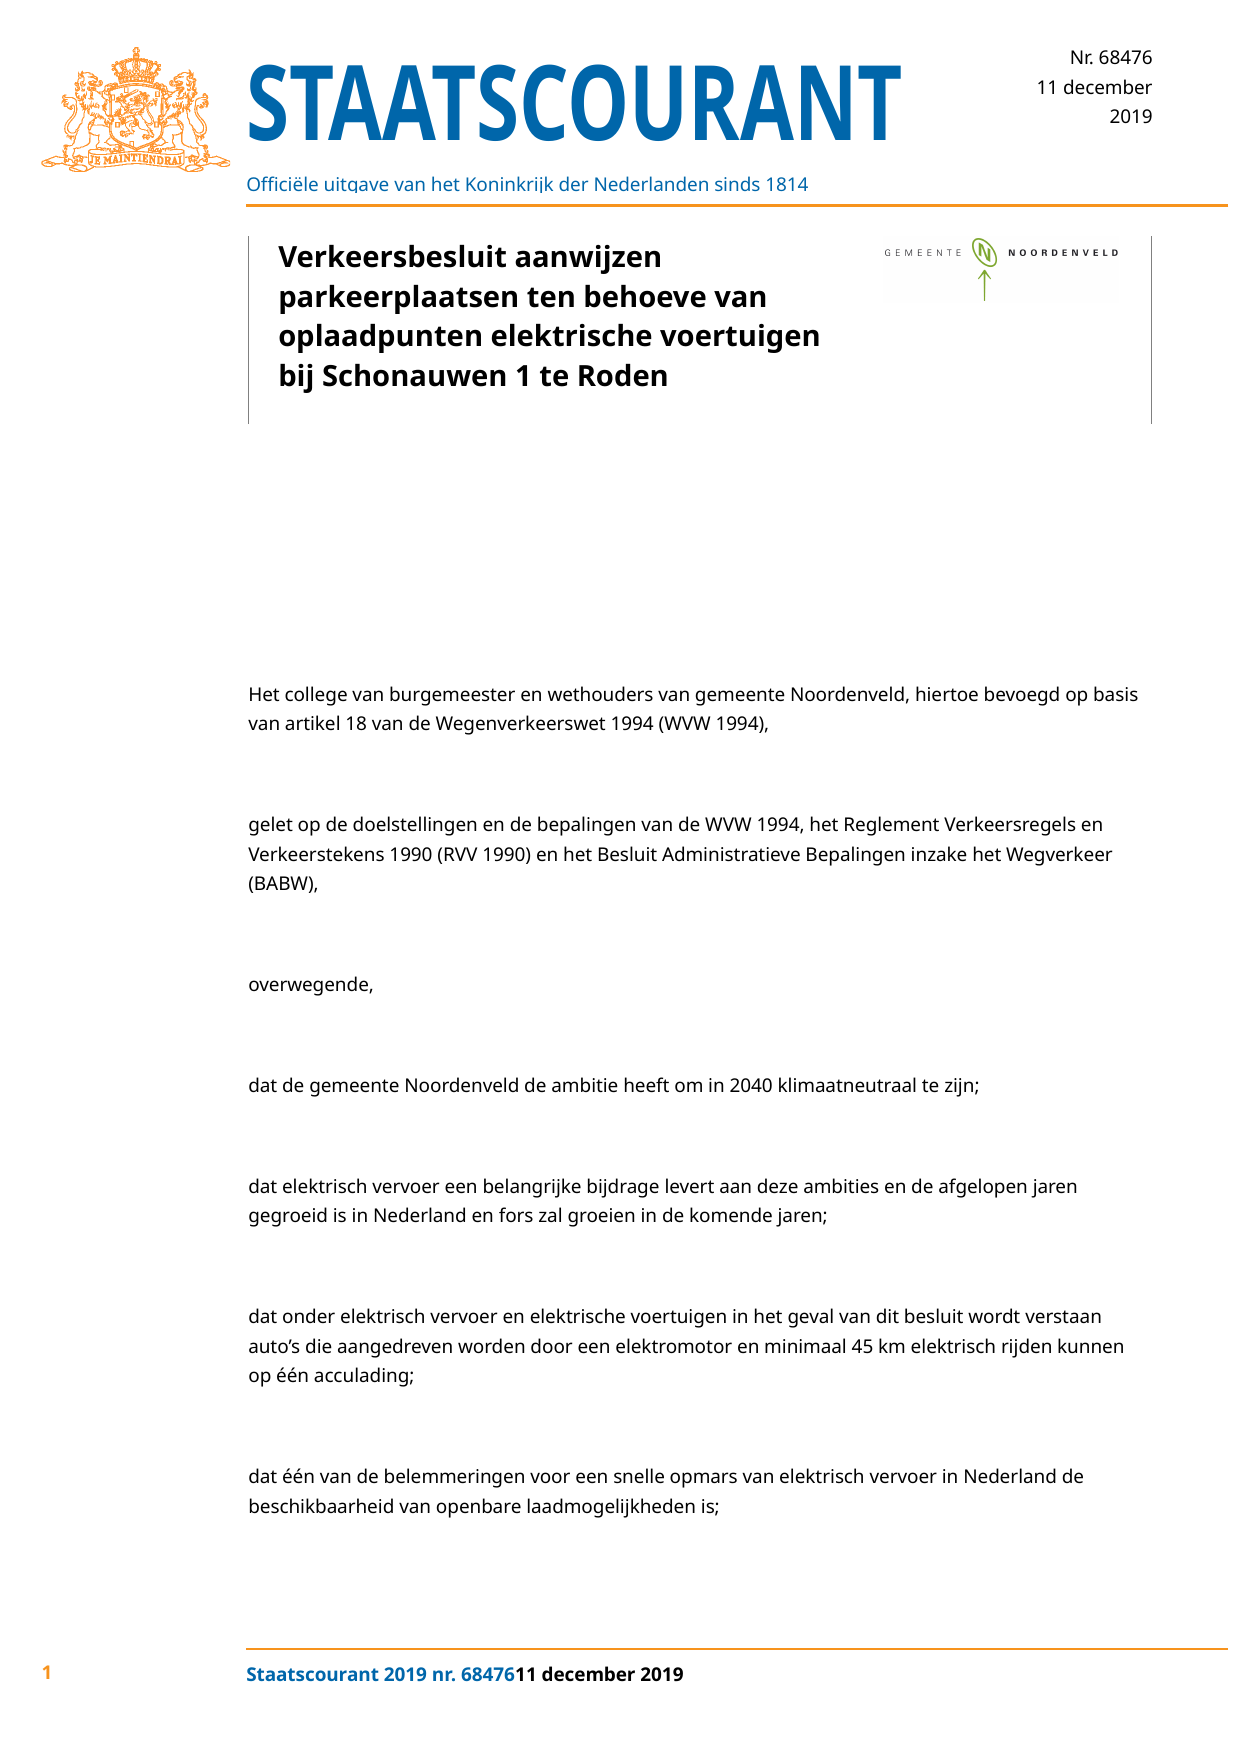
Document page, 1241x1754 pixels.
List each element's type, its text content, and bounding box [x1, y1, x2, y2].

table_header Verkeersbesluit aanwijzen parkeerplaatsen ten behoeve van oplaadpunten elektrische voertuigen bij Schonauwen 1 te Roden [249, 236, 850, 424]
table_header [850, 236, 1151, 424]
text dat één van de belemmeringen voor een snelle opmars van elektrisch vervoer in Nederland de beschikbaarheid van openbare laadmogelijkheden is; [248, 1463, 1152, 1519]
text dat onder elektrisch vervoer en elektrische voertuigen in het geval van dit besluit wordt verstaan auto’s die aangedreven worden door een elektromotor en minimaal 45 km elektrisch rijden kunnen op één acculading; [248, 1303, 1152, 1388]
picture [882, 236, 1119, 303]
text Het college van burgemeester en wethouders van gemeente Noordenveld, hiertoe bevoegd op basis van artikel 18 van de Wegenverkeerswet 1994 (WVW 1994), [248, 681, 1152, 736]
picture [41, 47, 231, 172]
text overwegende, [248, 971, 1152, 997]
text dat de gemeente Noordenveld de ambitie heeft om in 2040 klimaatneutraal te zijn; [248, 1072, 1152, 1098]
text gelet op de doelstellingen en de bepalingen van de WVW 1994, het Reglement Verkeersregels en Verkeerstekens 1990 (RVV 1990) en het Besluit Administratieve Bepalingen inzake het Wegverkeer (BABW), [248, 811, 1152, 896]
text dat elektrisch vervoer een belangrijke bijdrage levert aan deze ambities en de afgelopen jaren gegroeid is in Nederland en fors zal groeien in de komende jaren; [248, 1173, 1152, 1228]
